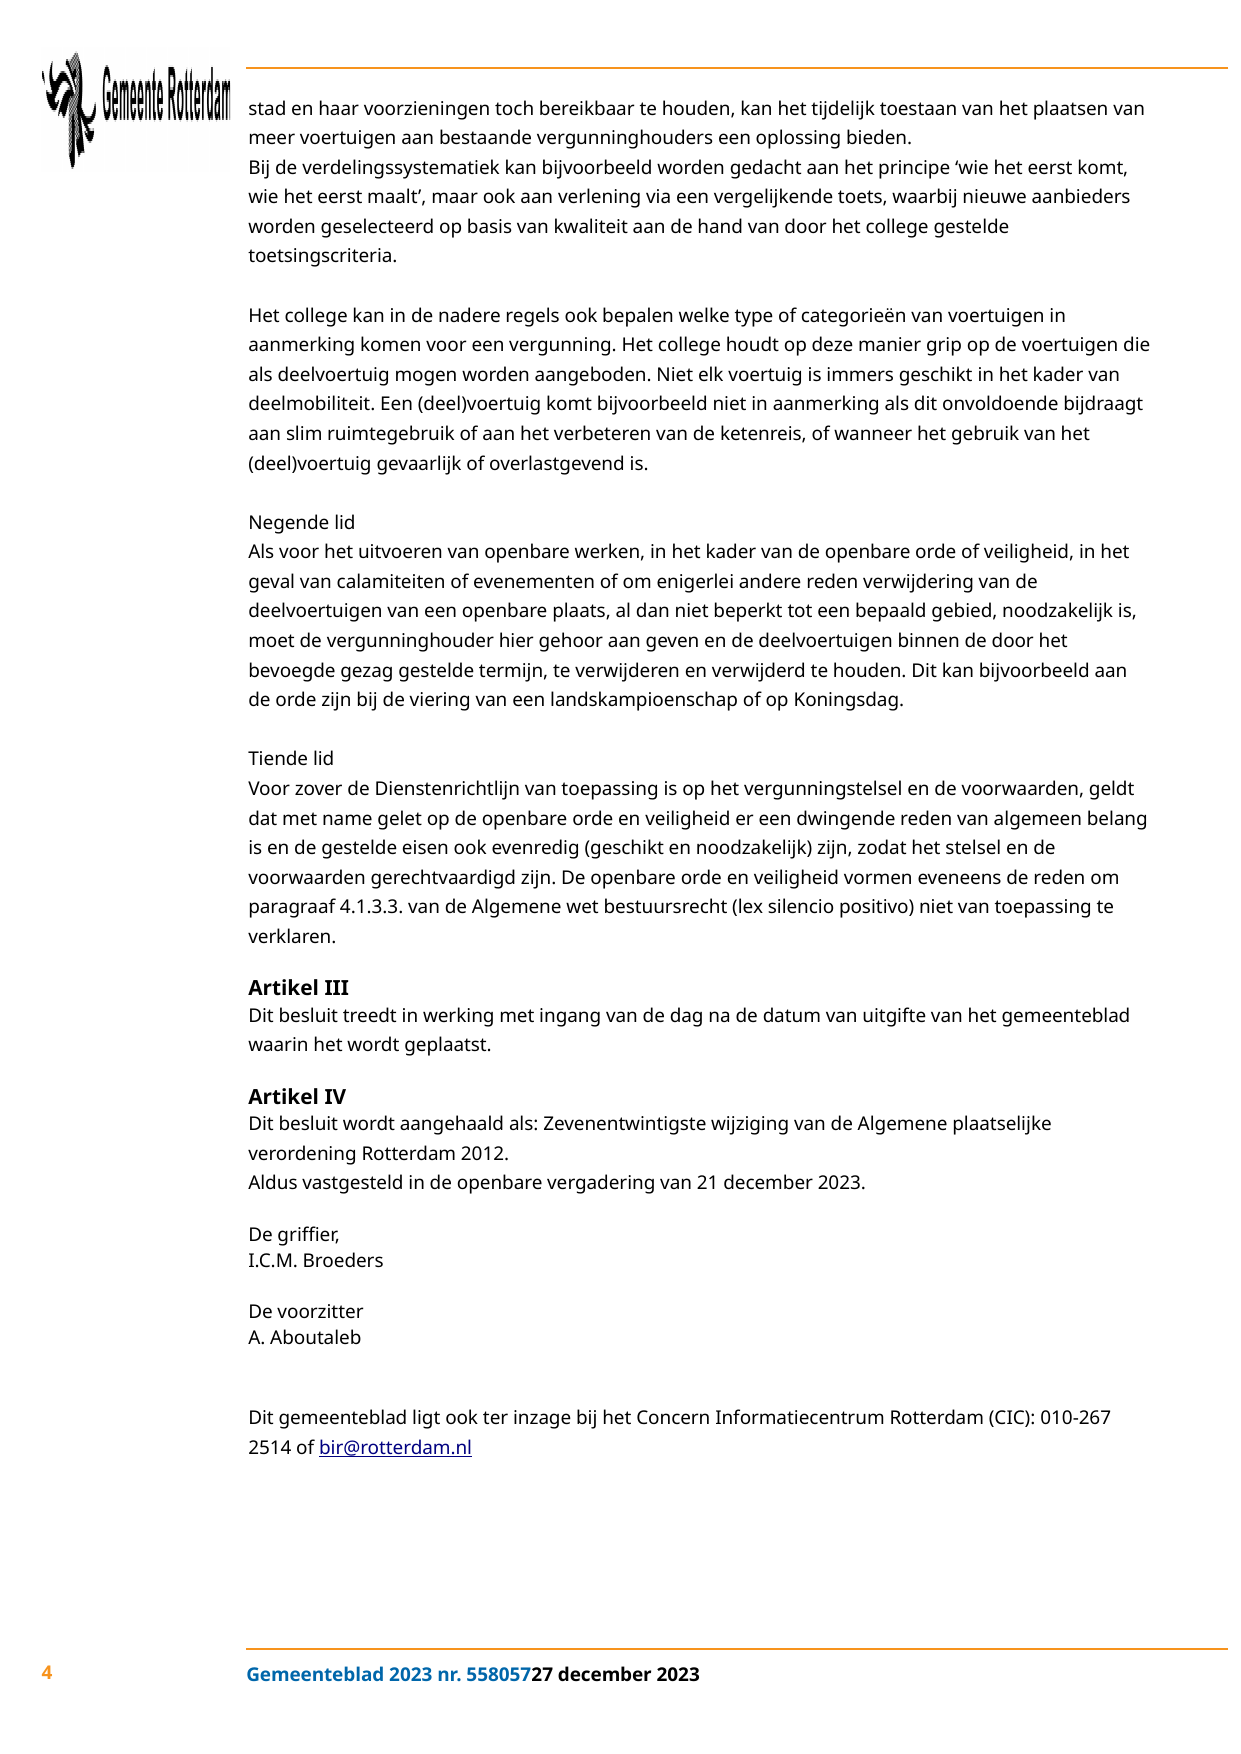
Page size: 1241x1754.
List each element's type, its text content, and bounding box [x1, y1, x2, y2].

text I.C.M. Broeders [248, 1247, 1152, 1272]
text De voorzitter [248, 1298, 1152, 1324]
text Het college kan in de nadere regels ook bepalen welke type of categorieën van voertuigen in aanmerking komen voor een vergunning. Het college houdt op deze manier grip op de voertuigen die als deelvoertuig mogen worden aangeboden. Niet elk voertuig is immers geschikt in het kader van deelmobiliteit. Een (deel)voertuig komt bijvoorbeeld niet in aanmerking als dit onvoldoende bijdraagt aan slim ruimtegebruik of aan het verbeteren van de ketenreis, of wanneer het gebruik van het (deel)voertuig gevaarlijk of overlastgevend is. [248, 302, 1152, 476]
text Dit besluit treedt in werking met ingang van de dag na de datum van uitgifte van het gemeenteblad waarin het wordt geplaatst. [248, 1002, 1152, 1057]
text Artikel IV [248, 1082, 1152, 1110]
text Tiende lid [248, 746, 1152, 771]
text De griffier, [248, 1221, 1152, 1247]
text Voor zover de Dienstenrichtlijn van toepassing is op het vergunningstelsel en de voorwaarden, geldt dat met name gelet op de openbare orde en veiligheid er een dwingende reden van algemeen belang is en de gestelde eisen ook evenredig (geschikt en noodzakelijk) zijn, zodat het stelsel en de voorwaarden gerechtvaardigd zijn. De openbare orde en veiligheid vormen eveneens de reden om paragraaf 4.1.3.3. van de Algemene wet bestuursrecht (lex silencio positivo) niet van toepassing te verklaren. [248, 775, 1152, 949]
text stad en haar voorzieningen toch bereikbaar te houden, kan het tijdelijk toestaan van het plaatsen van meer voertuigen aan bestaande vergunninghouders een oplossing bieden. [248, 95, 1152, 150]
text Als voor het uitvoeren van openbare werken, in het kader van de openbare orde of veiligheid, in het geval van calamiteiten of evenementen of om enigerlei andere reden verwijdering van de deelvoertuigen van een openbare plaats, al dan niet beperkt tot een bepaald gebied, noodzakelijk is, moet de vergunninghouder hier gehoor aan geven en de deelvoertuigen binnen de door het bevoegde gezag gestelde termijn, te verwijderen en verwijderd te houden. Dit kan bijvoorbeeld aan de orde zijn bij de viering van een landskampioenschap of op Koningsdag. [248, 538, 1152, 712]
text A. Aboutaleb [248, 1324, 1152, 1350]
text Dit besluit wordt aangehaald als: Zevenentwintigste wijziging van de Algemene plaatselijke verordening Rotterdam 2012. [248, 1110, 1152, 1166]
text Bij de verdelingssystematiek kan bijvoorbeeld worden gedacht aan het principe ‘wie het eerst komt, wie het eerst maalt’, maar ook aan verlening via een vergelijkende toets, waarbij nieuwe aanbieders worden geselecteerd op basis van kwaliteit aan de hand van door het college gestelde toetsingscriteria. [248, 154, 1152, 268]
text Artikel III [248, 973, 1152, 1002]
text Aldus vastgesteld in de openbare vergadering van 21 december 2023. [248, 1169, 1152, 1195]
picture [41, 47, 231, 172]
text Negende lid [248, 509, 1152, 535]
text Dit gemeenteblad ligt ook ter inzage bij het Concern Informatiecentrum Rotterdam (CIC): 010-267 2514 of bir@rotterdam.nl [248, 1404, 1152, 1460]
